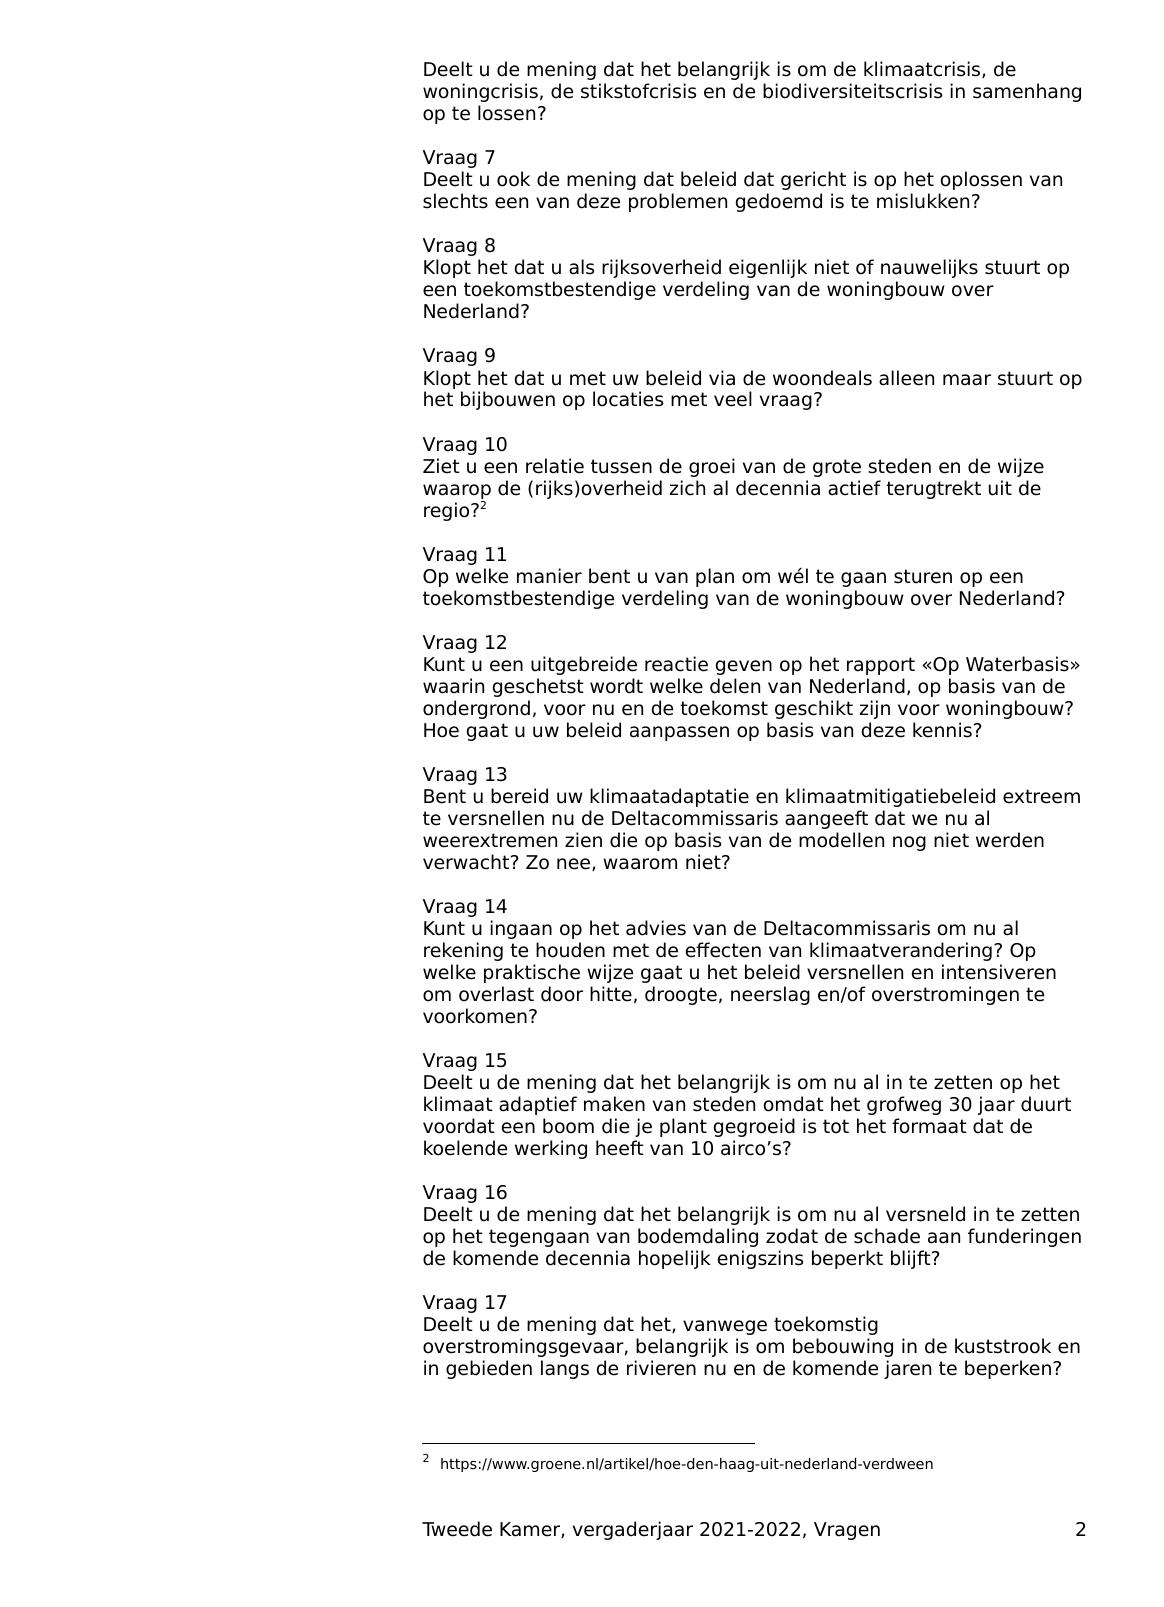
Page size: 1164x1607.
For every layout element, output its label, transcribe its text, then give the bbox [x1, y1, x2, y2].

text Vraag 11 [422, 544, 1087, 566]
text Vraag 15 [422, 1050, 1087, 1072]
text Deelt u de mening dat het belangrijk is om nu al in te zetten op het klimaat adaptief maken van steden omdat het grofweg 30 jaar duurt voordat een boom die je plant gegroeid is tot het formaat dat de koelende werking heeft van 10 airco’s? [422, 1072, 1087, 1160]
text Klopt het dat u met uw beleid via de woondeals alleen maar stuurt op het bijbouwen op locaties met veel vraag? [422, 367, 1087, 411]
text Bent u bereid uw klimaatadaptatie en klimaatmitigatiebeleid extreem te versnellen nu de Deltacommissaris aangeeft dat we nu al weerextremen zien die op basis van de modellen nog niet werden verwacht? Zo nee, waarom niet? [422, 786, 1087, 874]
text Kunt u een uitgebreide reactie geven op het rapport «Op Waterbasis» waarin geschetst wordt welke delen van Nederland, op basis van de ondergrond, voor nu en de toekomst geschikt zijn voor woningbouw? Hoe gaat u uw beleid aanpassen op basis van deze kennis? [422, 654, 1087, 742]
text Vraag 10 [422, 433, 1087, 456]
text Ziet u een relatie tussen de groei van de grote steden en de wijze waarop de (rijks)overheid zich al decennia actief terugtrekt uit de regio? [422, 456, 1087, 521]
text Deelt u de mening dat het, vanwege toekomstig overstromingsgevaar, belangrijk is om bebouwing in de kuststrook en in gebieden langs de rivieren nu en de komende jaren te beperken? [422, 1314, 1087, 1380]
text Vraag 12 [422, 632, 1087, 654]
text Kunt u ingaan op het advies van de Deltacommissaris om nu al rekening te houden met de effecten van klimaatverandering? Op welke praktische wijze gaat u het beleid versnellen en intensiveren om overlast door hitte, droogte, neerslag en/of overstromingen te voorkomen? [422, 918, 1087, 1028]
text Klopt het dat u als rijksoverheid eigenlijk niet of nauwelijks stuurt op een toekomstbestendige verdeling van de woningbouw over Nederland? [422, 257, 1087, 323]
text Vraag 16 [422, 1182, 1087, 1204]
text Vraag 13 [422, 764, 1087, 786]
text Deelt u ook de mening dat beleid dat gericht is op het oplossen van slechts een van deze problemen gedoemd is te mislukken? [422, 169, 1087, 213]
text Deelt u de mening dat het belangrijk is om de klimaatcrisis, de woningcrisis, de stikstofcrisis en de biodiversiteitscrisis in samenhang op te lossen? [422, 59, 1087, 125]
text Deelt u de mening dat het belangrijk is om nu al versneld in te zetten op het tegengaan van bodemdaling zodat de schade aan funderingen de komende decennia hopelijk enigszins beperkt blijft? [422, 1204, 1087, 1270]
text Vraag 17 [422, 1292, 1087, 1314]
text Vraag 8 [422, 235, 1087, 257]
text Vraag 9 [422, 345, 1087, 367]
text https://www.groene.nl/artikel/hoe-den-haag-uit-nederland-verdween [422, 1452, 1087, 1474]
text Op welke manier bent u van plan om wél te gaan sturen op een toekomstbestendige verdeling van de woningbouw over Nederland? [422, 566, 1087, 609]
text Vraag 14 [422, 896, 1087, 918]
text Vraag 7 [422, 147, 1087, 169]
